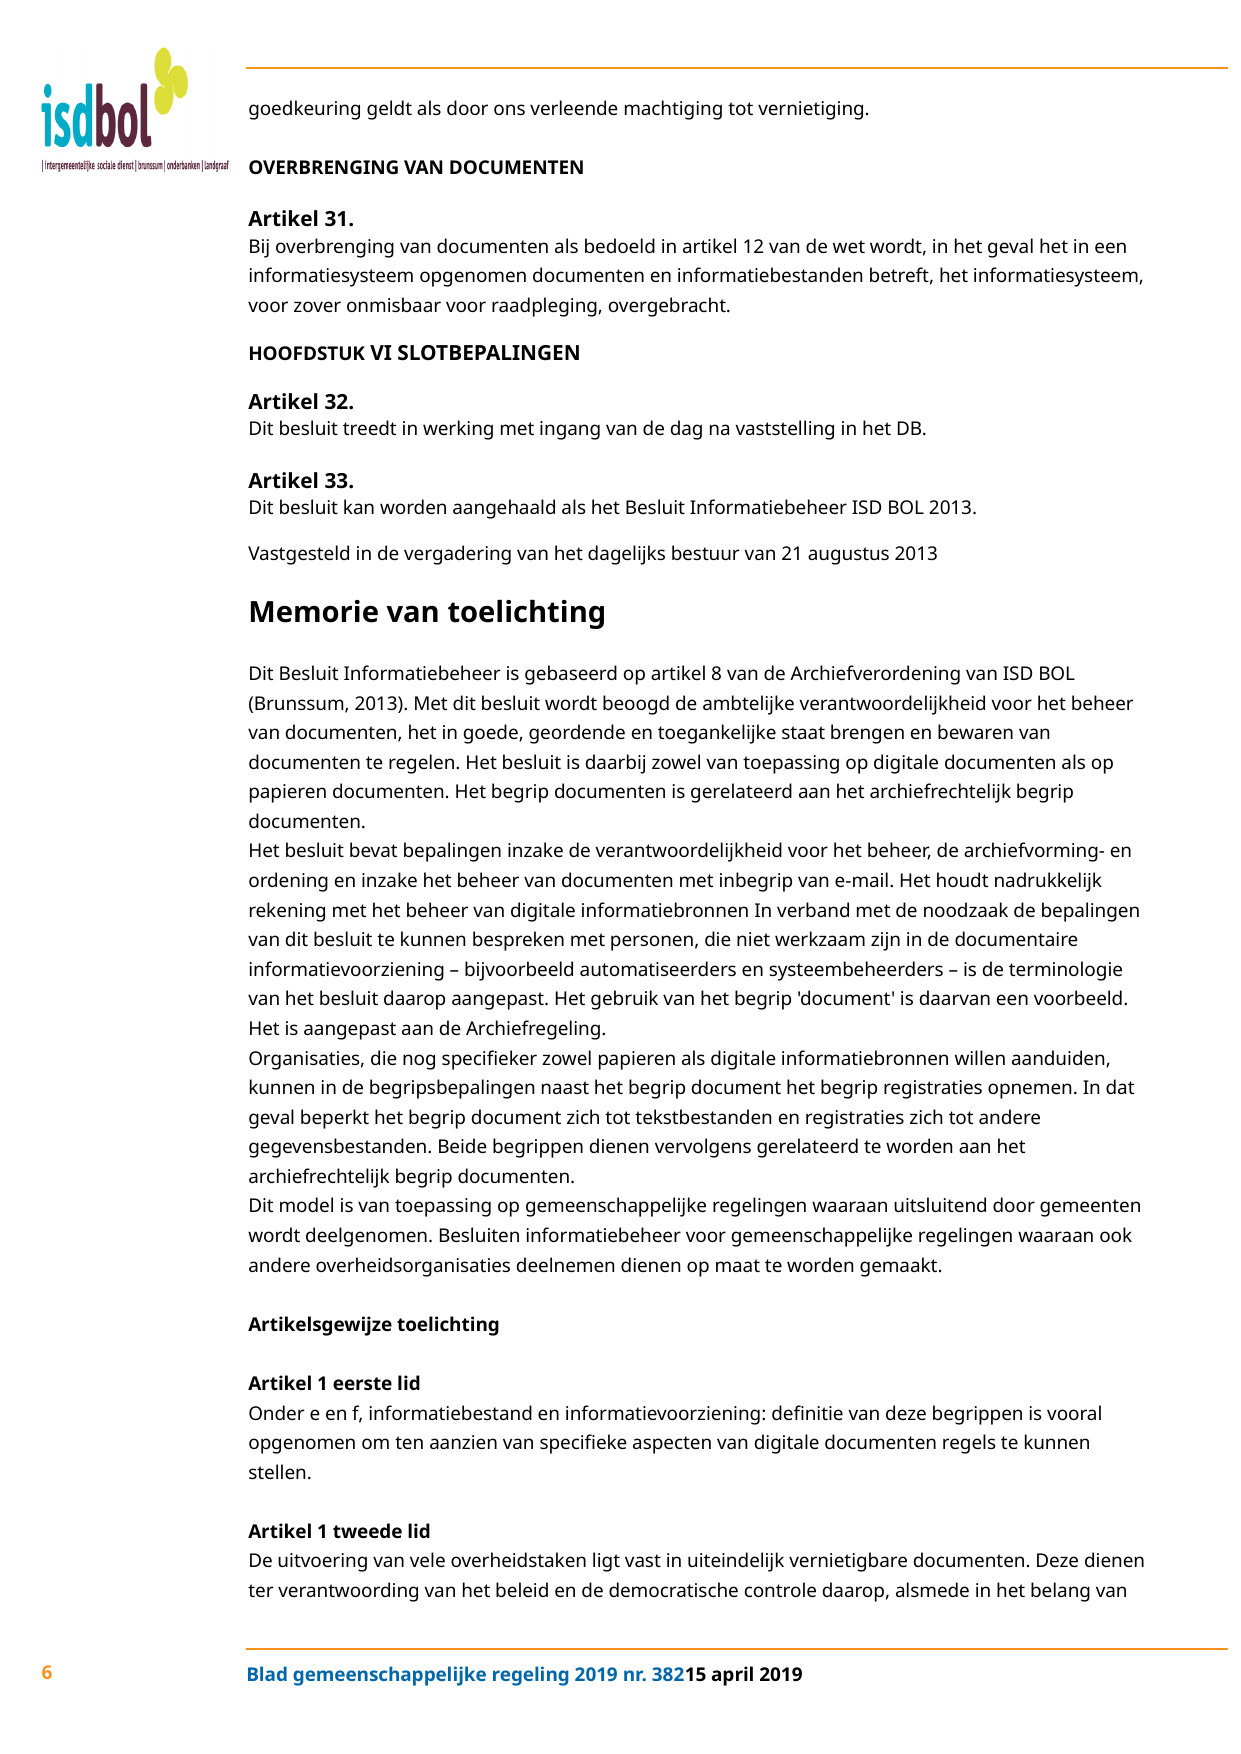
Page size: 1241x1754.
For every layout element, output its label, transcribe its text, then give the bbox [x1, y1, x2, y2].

text Het besluit bevat bepalingen inzake de verantwoordelijkheid voor het beheer, de archiefvorming- en ordening en inzake het beheer van documenten met inbegrip van e-mail. Het houdt nadrukkelijk rekening met het beheer van digitale informatiebronnen In verband met de noodzaak de bepalingen van dit besluit te kunnen bespreken met personen, die niet werkzaam zijn in de documentaire informatievoorziening – bijvoorbeeld automatiseerders en systeembeheerders – is de terminologie van het besluit daarop aangepast. Het gebruik van het begrip 'document' is daarvan een voorbeeld. Het is aangepast aan de Archiefregeling. [248, 838, 1152, 1041]
text OVERBRENGING VAN DOCUMENTEN [248, 154, 1152, 180]
text De uitvoering van vele overheidstaken ligt vast in uiteindelijk vernietigbare documenten. Deze dienen ter verantwoording van het beleid en de democratische controle daarop, alsmede in het belang van [248, 1548, 1152, 1603]
text Artikelsgewijze toelichting [248, 1311, 1152, 1337]
text Dit Besluit Informatiebeheer is gebaseerd op artikel 8 van de Archiefverordening van ISD BOL (Brunssum, 2013). Met dit besluit wordt beoogd de ambtelijke verantwoordelijkheid voor het beheer van documenten, het in goede, geordende en toegankelijke staat brengen en bewaren van documenten te regelen. Het besluit is daarbij zowel van toepassing op digitale documenten als op papieren documenten. Het begrip documenten is gerelateerd aan het archiefrechtelijk begrip documenten. [248, 660, 1152, 834]
text Dit besluit kan worden aangehaald als het Besluit Informatiebeheer ISD BOL 2013. [248, 494, 1152, 520]
text Organisaties, die nog specifieker zowel papieren als digitale informatiebronnen willen aanduiden, kunnen in de begripsbepalingen naast het begrip document het begrip registraties opnemen. In dat geval beperkt het begrip document zich tot tekstbestanden en registraties zich tot andere gegevensbestanden. Beide begrippen dienen vervolgens gerelateerd te worden aan het archiefrechtelijk begrip documenten. [248, 1045, 1152, 1189]
picture [41, 47, 231, 172]
text Artikel 32. [248, 387, 1152, 415]
text Artikel 31. [248, 204, 1152, 233]
text Onder e en f, informatiebestand en informatievoorziening: definitie van deze begrippen is vooral opgenomen om ten aanzien van specifieke aspecten van digitale documenten regels te kunnen stellen. [248, 1400, 1152, 1484]
text Bij overbrenging van documenten als bedoeld in artikel 12 van de wet wordt, in het geval het in een informatiesysteem opgenomen documenten en informatiebestanden betreft, het informatiesysteem, voor zover onmisbaar voor raadpleging, overgebracht. [248, 233, 1152, 318]
text Artikel 1 tweede lid [248, 1518, 1152, 1544]
text Artikel 33. [248, 466, 1152, 494]
text goedkeuring geldt als door ons verleende machtiging tot vernietiging. [248, 95, 1152, 121]
text Dit besluit treedt in werking met ingang van de dag na vaststelling in het DB. [248, 415, 1152, 441]
text Artikel 1 eerste lid [248, 1370, 1152, 1396]
text HOOFDSTUK VI SLOTBEPALINGEN [248, 338, 1152, 366]
text Vastgesteld in de vergadering van het dagelijks bestuur van 21 augustus 2013 [248, 540, 1152, 566]
text Memorie van toelichting [248, 591, 1152, 631]
text Dit model is van toepassing op gemeenschappelijke regelingen waaraan uitsluitend door gemeenten wordt deelgenomen. Besluiten informatiebeheer voor gemeenschappelijke regelingen waaraan ook andere overheidsorganisaties deelnemen dienen op maat te worden gemaakt. [248, 1193, 1152, 1277]
